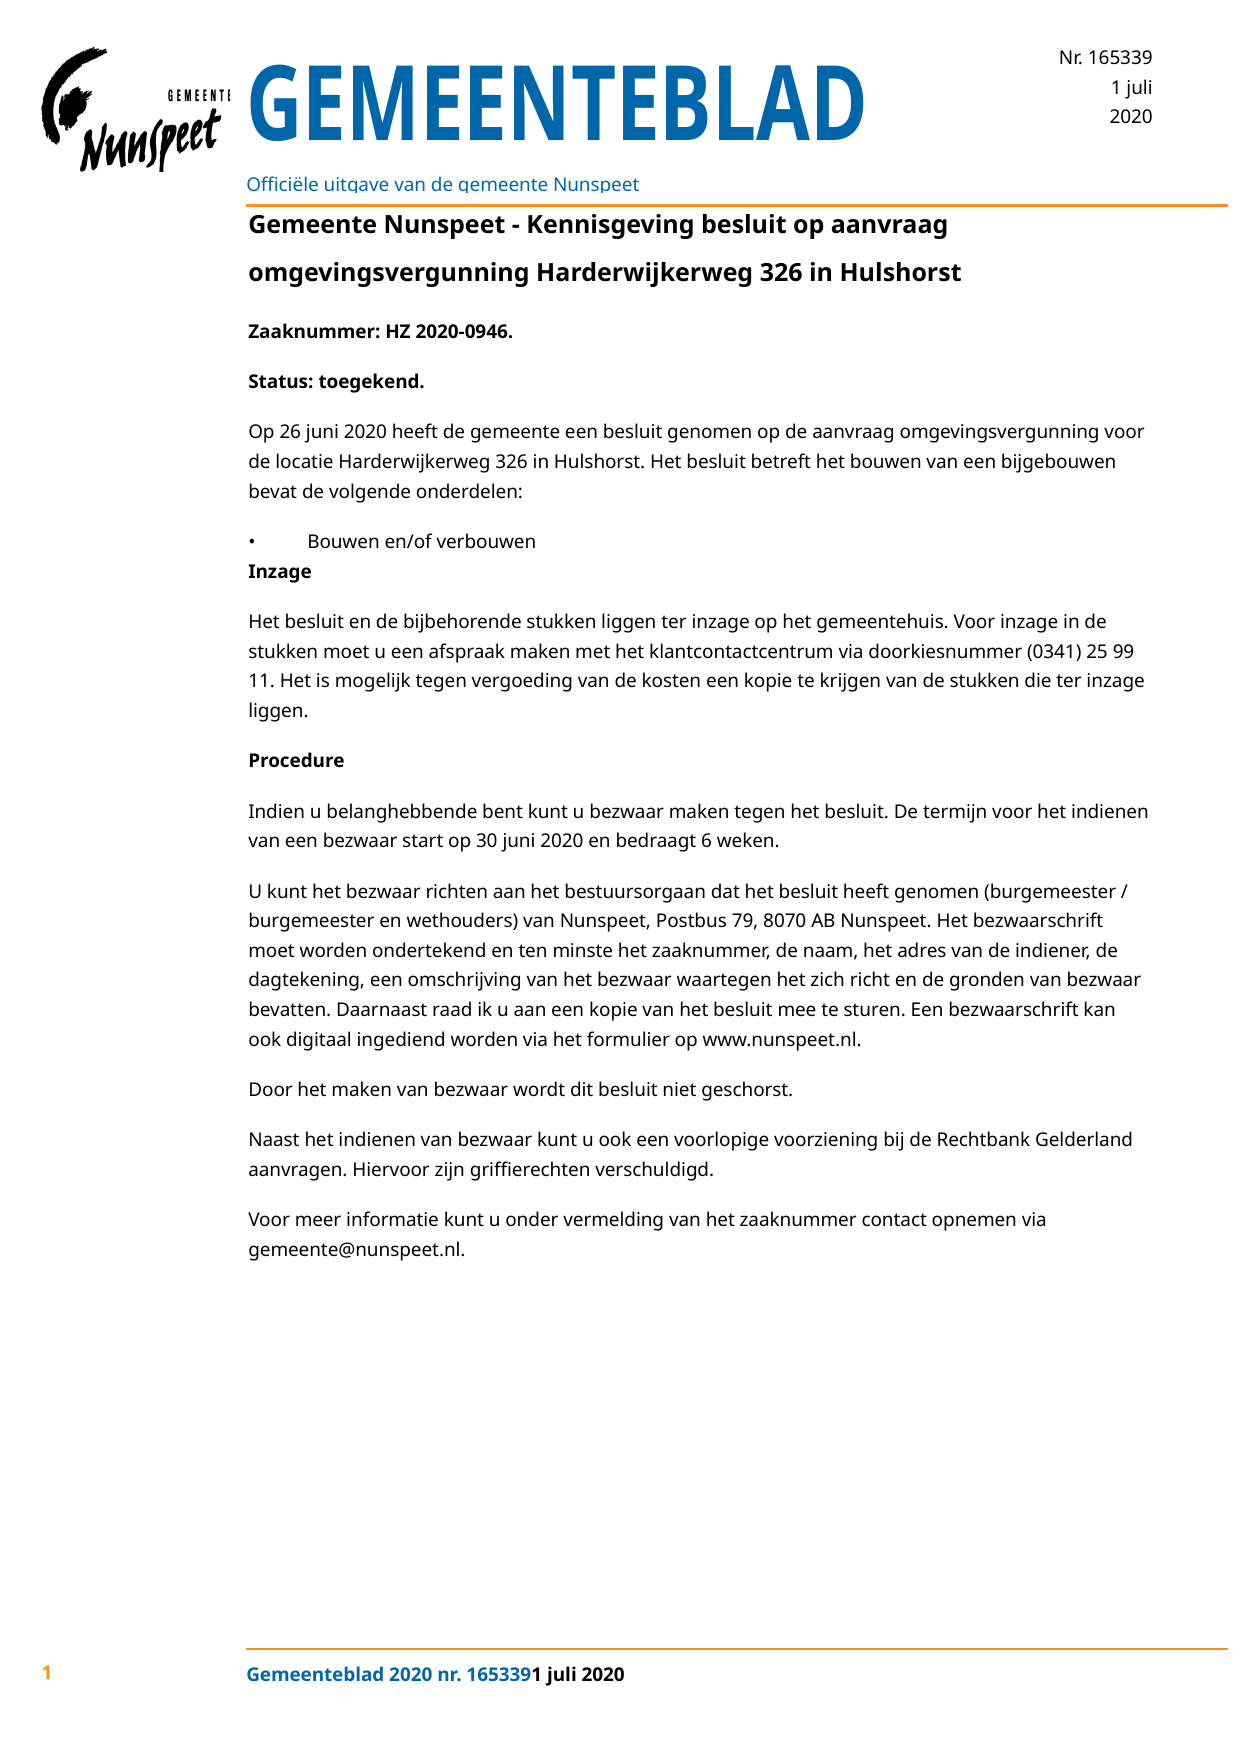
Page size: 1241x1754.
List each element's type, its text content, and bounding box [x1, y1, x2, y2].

text Zaaknummer: HZ 2020-0946. [248, 318, 1152, 344]
text Procedure [248, 747, 1152, 773]
text Naast het indienen van bezwaar kunt u ook een voorlopige voorziening bij de Rechtbank Gelderland aanvragen. Hiervoor zijn griffierechten verschuldigd. [248, 1127, 1152, 1182]
text Indien u belanghebbende bent kunt u bezwaar maken tegen het besluit. De termijn voor het indienen van een bezwaar start op 30 juni 2020 en bedraagt 6 weken. [248, 798, 1152, 853]
text Gemeente Nunspeet - Kennisgeving besluit op aanvraag omgevingsvergunning Harderwijkerweg 326 in Hulshorst [248, 207, 1152, 288]
text Door het maken van bezwaar wordt dit besluit niet geschorst. [248, 1076, 1152, 1102]
text Voor meer informatie kunt u onder vermelding van het zaaknummer contact opnemen via gemeente@nunspeet.nl. [248, 1207, 1152, 1262]
list Bouwen en/of verbouwen [248, 528, 1152, 554]
text Inzage [248, 558, 1152, 584]
picture [41, 47, 231, 172]
text Het besluit en de bijbehorende stukken liggen ter inzage op het gemeentehuis. Voor inzage in de stukken moet u een afspraak maken met het klantcontactcentrum via doorkiesnummer (0341) 25 99 11. Het is mogelijk tegen vergoeding van de kosten een kopie te krijgen van de stukken die ter inzage liggen. [248, 608, 1152, 723]
text U kunt het bezwaar richten aan het bestuursorgaan dat het besluit heeft genomen (burgemeester / burgemeester en wethouders) van Nunspeet, Postbus 79, 8070 AB Nunspeet. Het bezwaarschrift moet worden ondertekend en ten minste het zaaknummer, de naam, het adres van de indiener, de dagtekening, een omschrijving van het bezwaar waartegen het zich richt en de gronden van bezwaar bevatten. Daarnaast raad ik u aan een kopie van het besluit mee te sturen. Een bezwaarschrift kan ook digitaal ingediend worden via het formulier op www.nunspeet.nl. [248, 878, 1152, 1052]
text Op 26 juni 2020 heeft de gemeente een besluit genomen op de aanvraag omgevingsvergunning voor de locatie Harderwijkerweg 326 in Hulshorst. Het besluit betreft het bouwen van een bijgebouwen bevat de volgende onderdelen: [248, 419, 1152, 504]
text Status: toegekend. [248, 368, 1152, 394]
